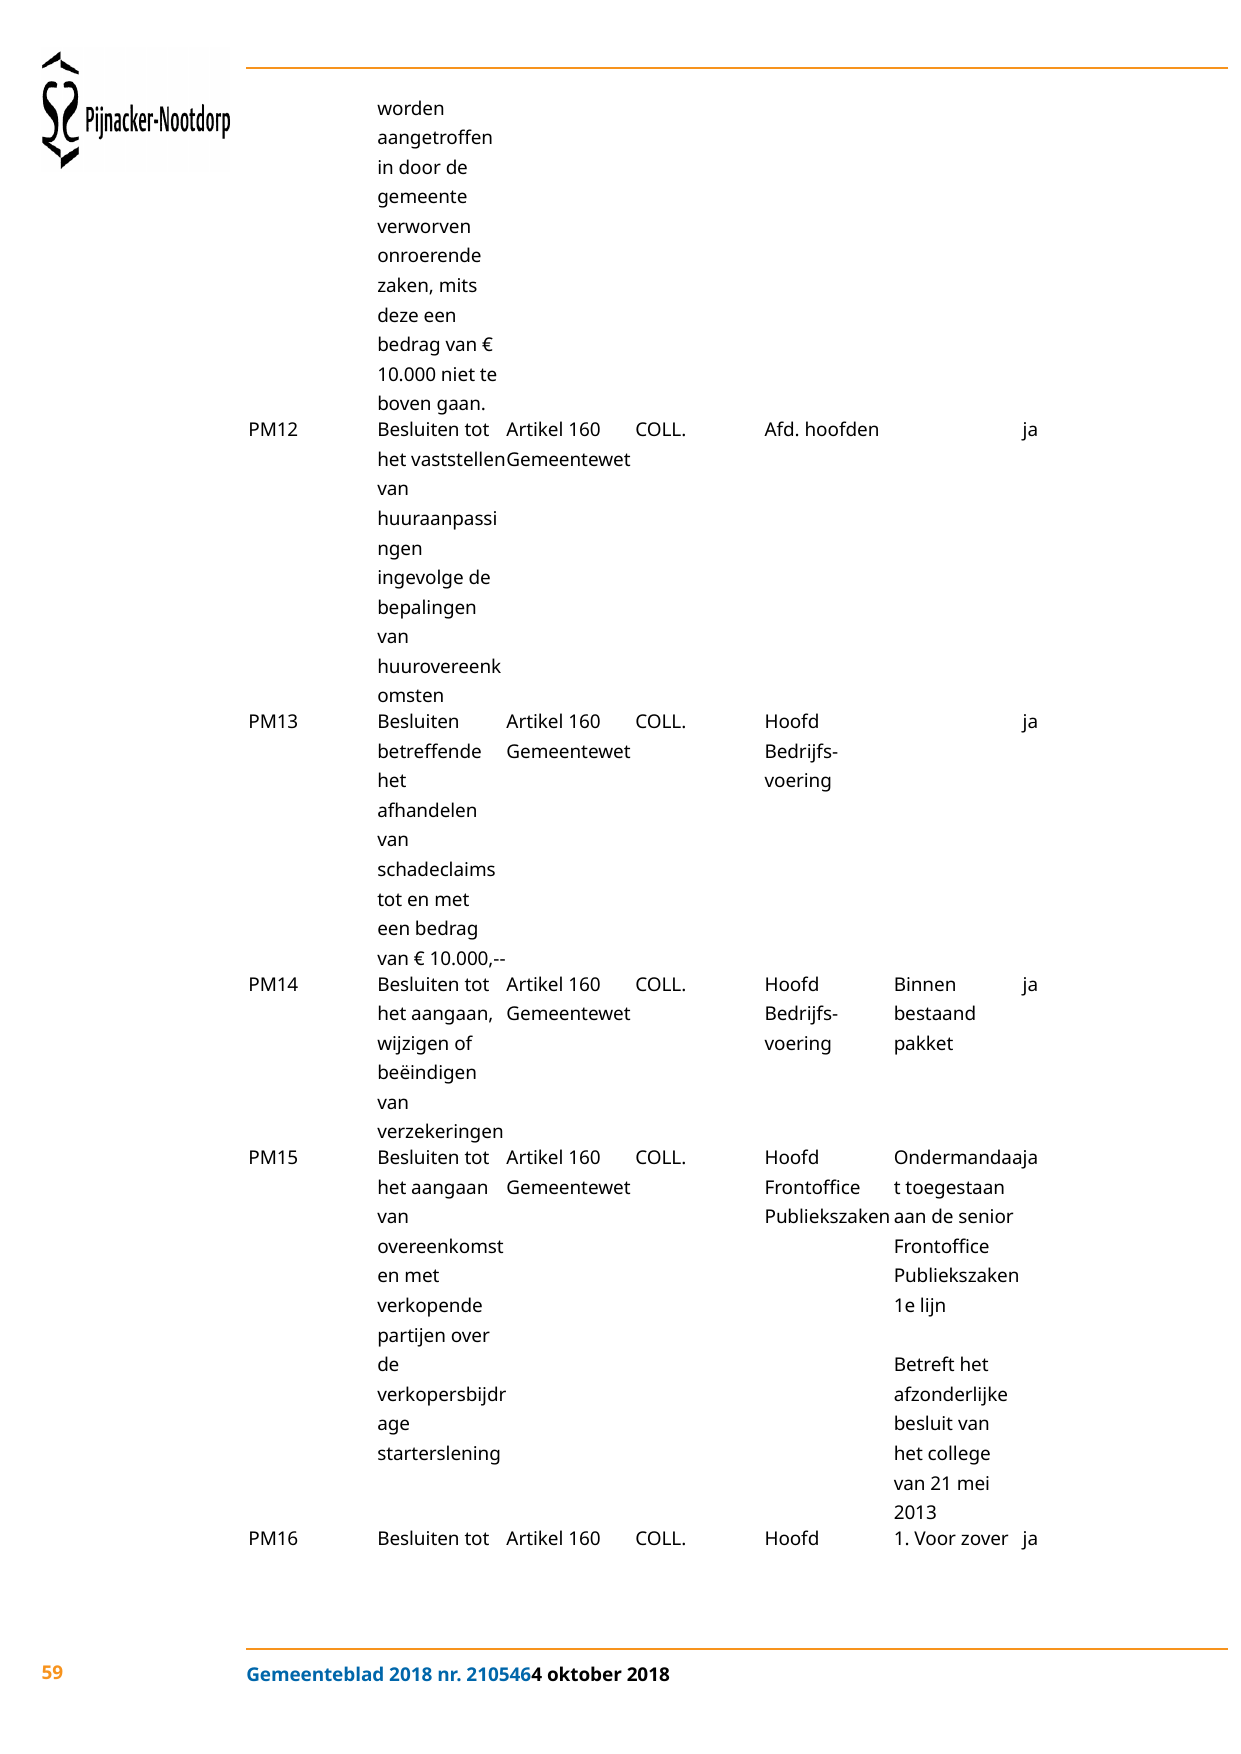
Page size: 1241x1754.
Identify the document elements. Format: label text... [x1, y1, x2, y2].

table_cell Artikel 160 Gemeentewet [506, 708, 635, 971]
table_cell PM15 [248, 1144, 377, 1525]
table_cell Besluiten tot [377, 1525, 506, 1551]
table_cell Hoofd [764, 1525, 893, 1551]
table_cell Besluiten betreffende het afhandelen van schadeclaims tot en met een bedrag van € 10.000,-- [377, 708, 506, 971]
table_cell Artikel 160 [506, 1525, 635, 1551]
table_cell ja [1023, 1144, 1152, 1525]
table_cell worden aangetroffen in door de gemeente verworven onroerende zaken, mits deze een bedrag van € 10.000 niet te boven gaan. [377, 95, 506, 416]
table_cell ja [1023, 708, 1152, 971]
table_cell [248, 95, 377, 416]
table_cell COLL. [635, 708, 764, 971]
table_cell [635, 95, 764, 416]
table_cell [764, 95, 893, 416]
table_cell Artikel 160 Gemeentewet [506, 416, 635, 708]
picture [41, 47, 231, 172]
table_cell PM12 [248, 416, 377, 708]
table_cell 1. Voor zover [894, 1525, 1022, 1551]
table_cell Besluiten tot het vaststellen van huuraanpassingen ingevolge de bepalingen van huurovereenkomsten [377, 416, 506, 708]
table_cell Artikel 160 Gemeentewet [506, 1144, 635, 1525]
table_cell COLL. [635, 971, 764, 1144]
table_cell [894, 708, 1022, 971]
table_cell COLL. [635, 416, 764, 708]
table_cell Hoofd Bedrijfs-voering [764, 708, 893, 971]
table_cell COLL. [635, 1525, 764, 1551]
table_cell Hoofd Bedrijfs-voering [764, 971, 893, 1144]
table_cell Ondermandaat toegestaan aan de senior Frontoffice Publiekszaken 1e lijn Betreft het afzonderlijke besluit van het college van 21 mei 2013 [894, 1144, 1022, 1525]
table_cell [894, 95, 1022, 416]
table_cell Afd. hoofden [764, 416, 893, 708]
table_cell ja [1023, 416, 1152, 708]
table_cell ja [1023, 971, 1152, 1144]
table_cell [894, 416, 1022, 708]
table_cell ja [1023, 1525, 1152, 1551]
table_cell PM16 [248, 1525, 377, 1551]
table_cell Besluiten tot het aangaan, wijzigen of beëindigen van verzekeringen [377, 971, 506, 1144]
table_cell Artikel 160 Gemeentewet [506, 971, 635, 1144]
table_cell PM14 [248, 971, 377, 1144]
table_cell [506, 95, 635, 416]
table_cell Besluiten tot het aangaan van overeenkomsten met verkopende partijen over de verkopersbijdrage starterslening [377, 1144, 506, 1525]
table_cell COLL. [635, 1144, 764, 1525]
table_cell PM13 [248, 708, 377, 971]
table_cell [1023, 95, 1152, 416]
table_cell Binnen bestaand pakket [894, 971, 1022, 1144]
table_cell Hoofd Frontoffice Publiekszaken [764, 1144, 893, 1525]
